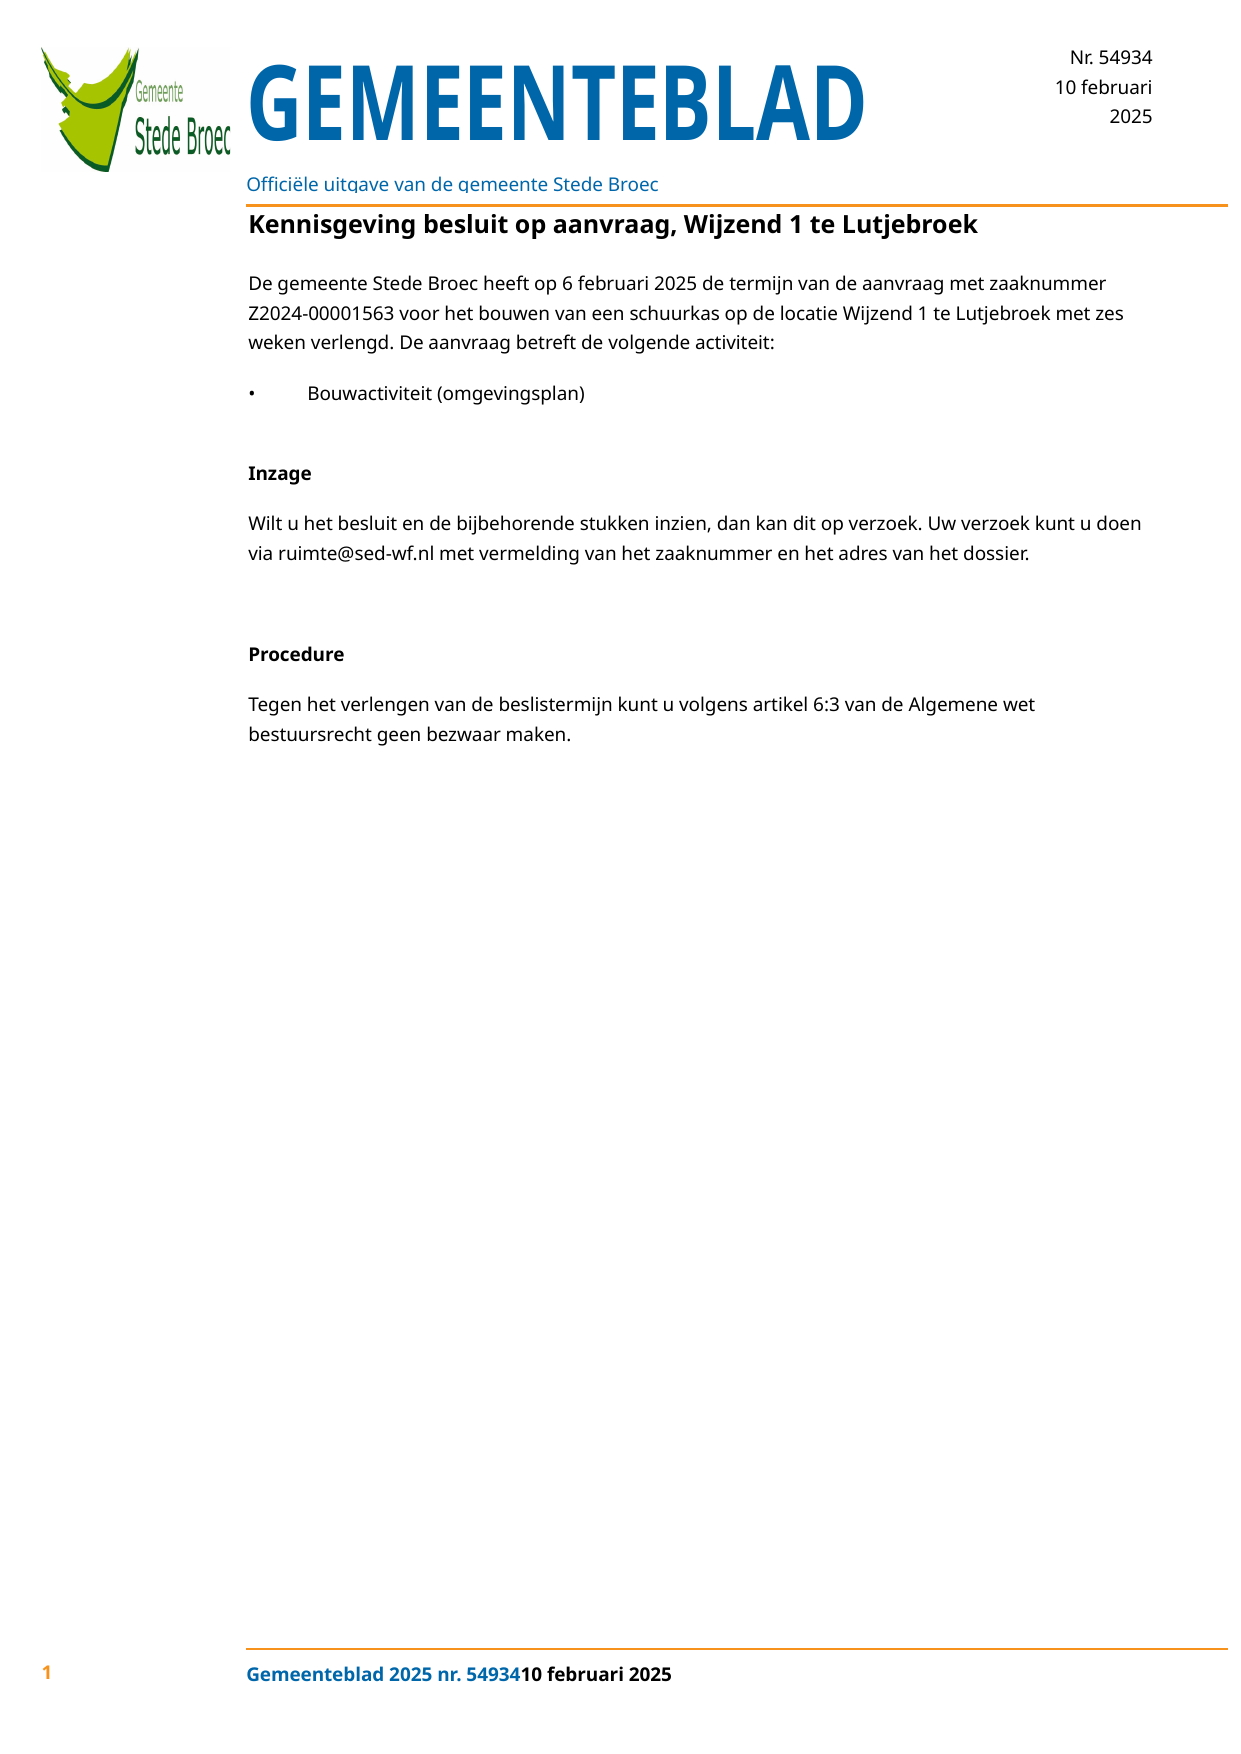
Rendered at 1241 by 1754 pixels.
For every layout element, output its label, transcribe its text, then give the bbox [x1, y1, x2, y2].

picture [41, 47, 231, 172]
text De gemeente Stede Broec heeft op 6 februari 2025 de termijn van de aanvraag met zaaknummer Z2024-00001563 voor het bouwen van een schuurkas op de locatie Wijzend 1 te Lutjebroek met zes weken verlengd. De aanvraag betreft de volgende activiteit: [248, 270, 1152, 355]
text Inzage [248, 460, 1152, 486]
list Bouwactiviteit (omgevingsplan) [248, 380, 1152, 406]
text Wilt u het besluit en de bijbehorende stukken inzien, dan kan dit op verzoek. Uw verzoek kunt u doen via ruimte@sed-wf.nl met vermelding van het zaaknummer en het adres van het dossier. [248, 510, 1152, 566]
text Tegen het verlengen van de beslistermijn kunt u volgens artikel 6:3 van de Algemene wet bestuursrecht geen bezwaar maken. [248, 691, 1152, 746]
text Procedure [248, 641, 1152, 666]
text Kennisgeving besluit op aanvraag, Wijzend 1 te Lutjebroek [248, 207, 1152, 241]
